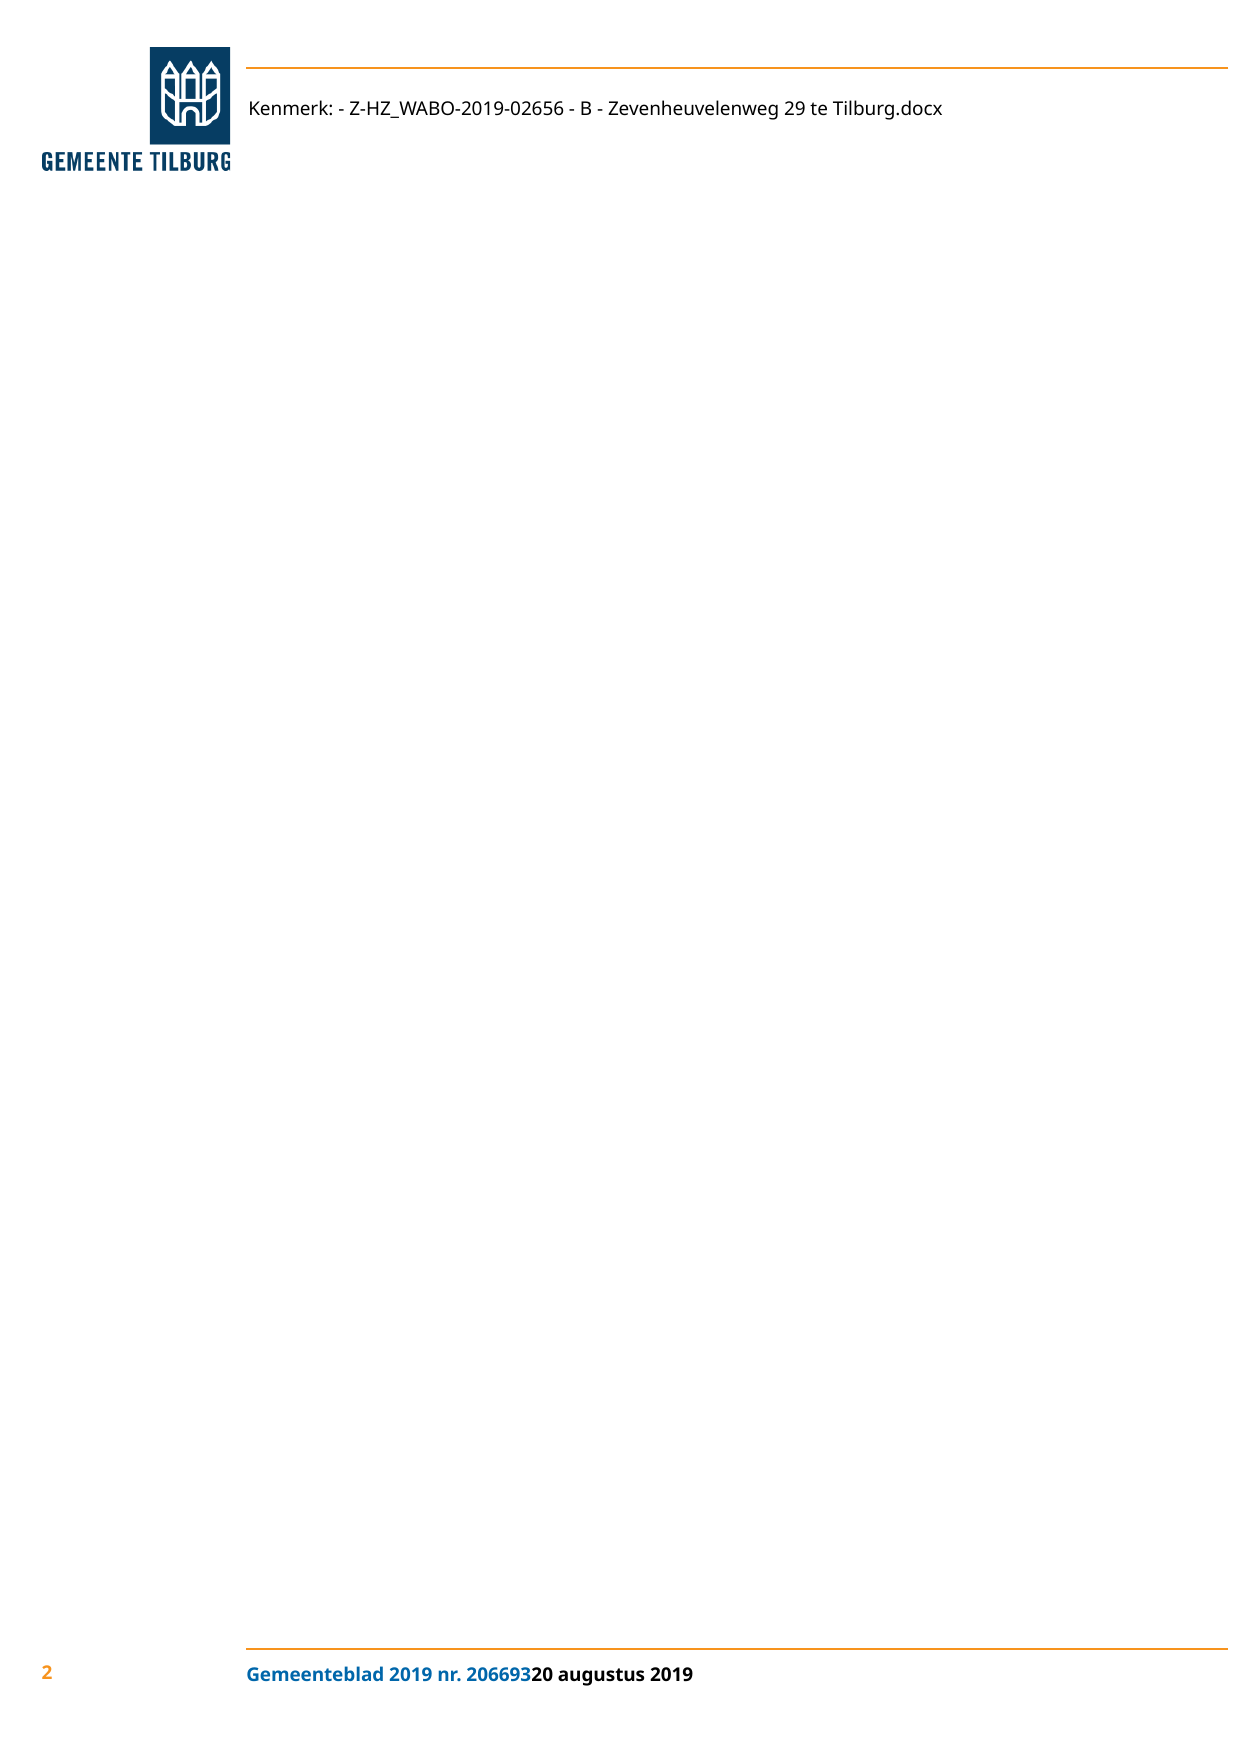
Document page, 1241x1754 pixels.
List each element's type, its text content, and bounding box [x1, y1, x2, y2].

text Kenmerk: - Z-HZ_WABO-2019-02656 - B - Zevenheuvelenweg 29 te Tilburg.docx [248, 95, 1152, 121]
picture [41, 47, 231, 172]
